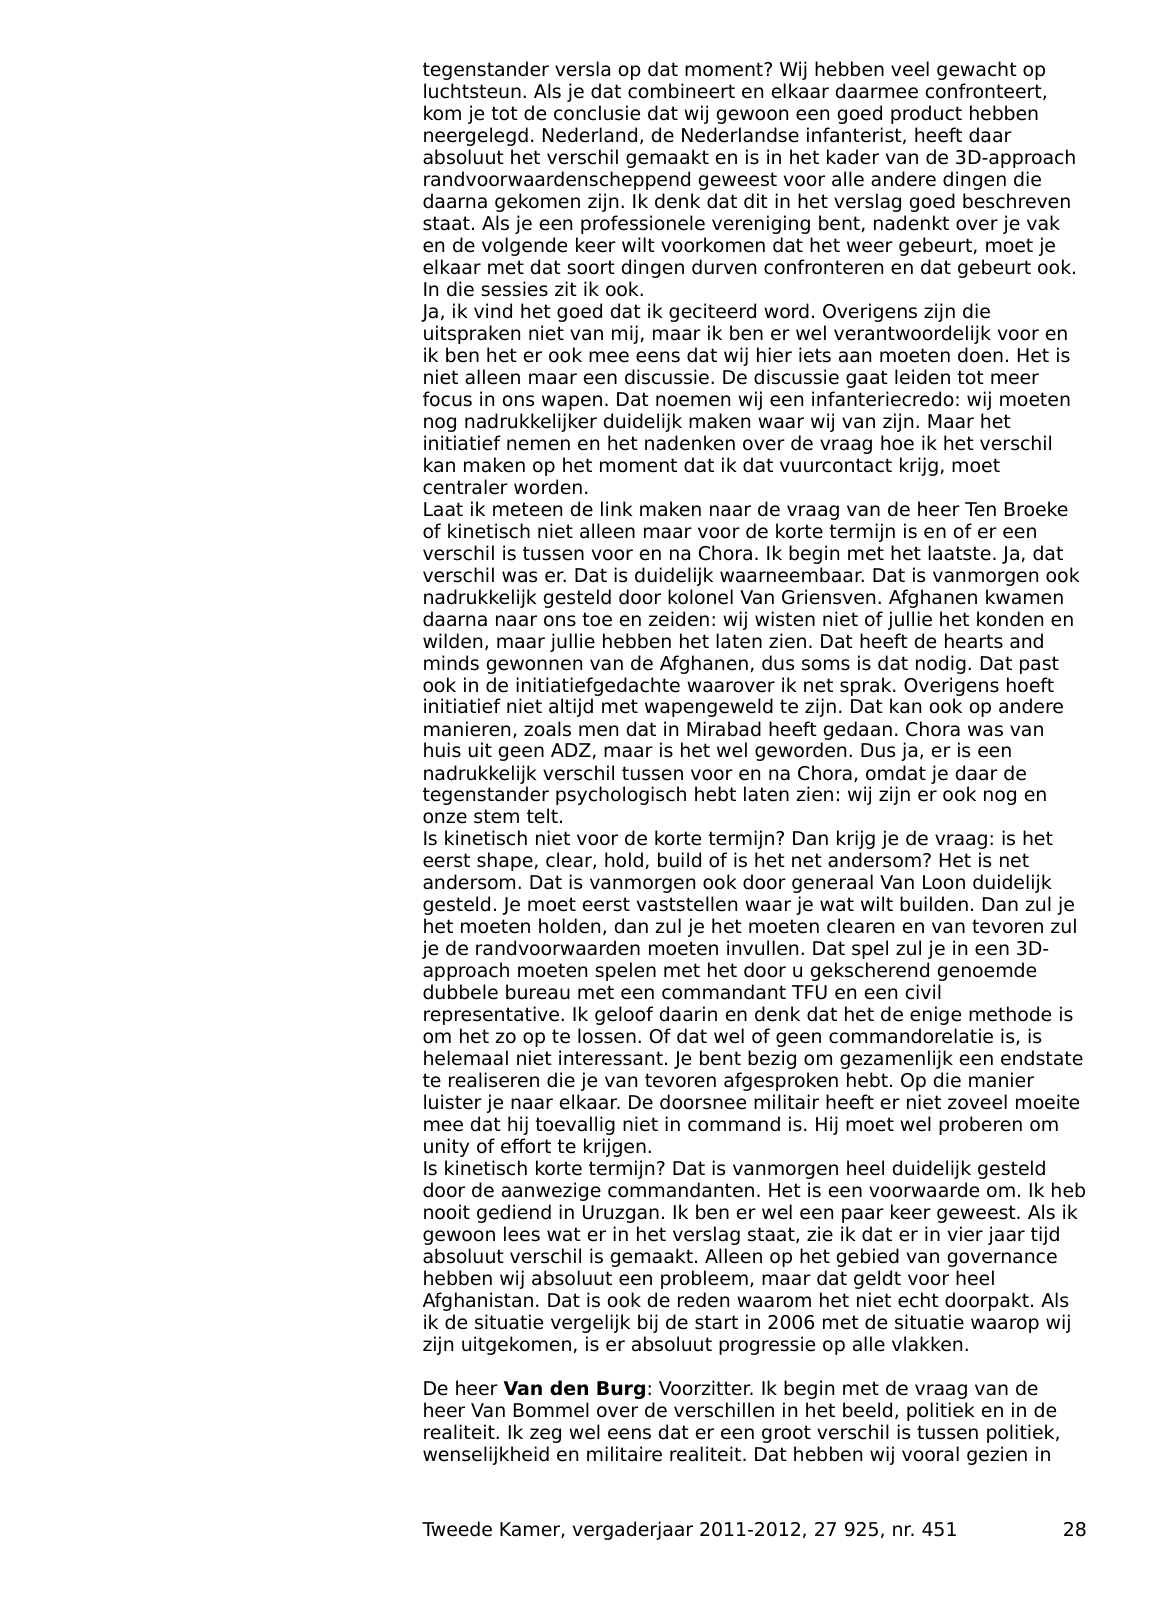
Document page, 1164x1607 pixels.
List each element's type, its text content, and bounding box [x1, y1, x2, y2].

text Ja, ik vind het goed dat ik geciteerd word. Overigens zijn die uitspraken niet van mij, maar ik ben er wel verantwoordelijk voor en ik ben het er ook mee eens dat wij hier iets aan moeten doen. Het is niet alleen maar een discussie. De discussie gaat leiden tot meer focus in ons wapen. Dat noemen wij een infanteriecredo: wij moeten nog nadrukkelijker duidelijk maken waar wij van zijn. Maar het initiatief nemen en het nadenken over de vraag hoe ik het verschil kan maken op het moment dat ik dat vuurcontact krijg, moet centraler worden. [422, 301, 1087, 499]
text Laat ik meteen de link maken naar de vraag van de heer Ten Broeke of kinetisch niet alleen maar voor de korte termijn is en of er een verschil is tussen voor en na Chora. Ik begin met het laatste. Ja, dat verschil was er. Dat is duidelijk waarneembaar. Dat is vanmorgen ook nadrukkelijk gesteld door kolonel Van Griensven. Afghanen kwamen daarna naar ons toe en zeiden: wij wisten niet of jullie het konden en wilden, maar jullie hebben het laten zien. Dat heeft de hearts and minds gewonnen van de Afghanen, dus soms is dat nodig. Dat past ook in de initiatiefgedachte waarover ik net sprak. Overigens hoeft initiatief niet altijd met wapengeweld te zijn. Dat kan ook op andere manieren, zoals men dat in Mirabad heeft gedaan. Chora was van huis uit geen ADZ, maar is het wel geworden. Dus ja, er is een nadrukkelijk verschil tussen voor en na Chora, omdat je daar de tegenstander psychologisch hebt laten zien: wij zijn er ook nog en onze stem telt. [422, 499, 1087, 828]
text tegenstander versla op dat moment? Wij hebben veel gewacht op luchtsteun. Als je dat combineert en elkaar daarmee confronteert, kom je tot de conclusie dat wij gewoon een goed product hebben neergelegd. Nederland, de Nederlandse infanterist, heeft daar absoluut het verschil gemaakt en is in het kader van de 3D-approach randvoorwaardenscheppend geweest voor alle andere dingen die daarna gekomen zijn. Ik denk dat dit in het verslag goed beschreven staat. Als je een professionele vereniging bent, nadenkt over je vak en de volgende keer wilt voorkomen dat het weer gebeurt, moet je elkaar met dat soort dingen durven confronteren en dat gebeurt ook. In die sessies zit ik ook. [422, 59, 1087, 301]
text Is kinetisch niet voor de korte termijn? Dan krijg je de vraag: is het eerst shape, clear, hold, build of is het net andersom? Het is net andersom. Dat is vanmorgen ook door generaal Van Loon duidelijk gesteld. Je moet eerst vaststellen waar je wat wilt builden. Dan zul je het moeten holden, dan zul je het moeten clearen en van tevoren zul je de randvoorwaarden moeten invullen. Dat spel zul je in een 3D-approach moeten spelen met het door u gekscherend genoemde dubbele bureau met een commandant TFU en een civil representative. Ik geloof daarin en denk dat het de enige methode is om het zo op te lossen. Of dat wel of geen commandorelatie is, is helemaal niet interessant. Je bent bezig om gezamenlijk een endstate te realiseren die je van tevoren afgesproken hebt. Op die manier luister je naar elkaar. De doorsnee militair heeft er niet zoveel moeite mee dat hij toevallig niet in command is. Hij moet wel proberen om unity of effort te krijgen. [422, 828, 1087, 1158]
text Is kinetisch korte termijn? Dat is vanmorgen heel duidelijk gesteld door de aanwezige commandanten. Het is een voorwaarde om. Ik heb nooit gediend in Uruzgan. Ik ben er wel een paar keer geweest. Als ik gewoon lees wat er in het verslag staat, zie ik dat er in vier jaar tijd absoluut verschil is gemaakt. Alleen op het gebied van governance hebben wij absoluut een probleem, maar dat geldt voor heel Afghanistan. Dat is ook de reden waarom het niet echt doorpakt. Als ik de situatie vergelijk bij de start in 2006 met de situatie waarop wij zijn uitgekomen, is er absoluut progressie op alle vlakken. [422, 1158, 1087, 1356]
text De heer Van den Burg: Voorzitter. Ik begin met de vraag van de heer Van Bommel over de verschillen in het beeld, politiek en in de realiteit. Ik zeg wel eens dat er een groot verschil is tussen politiek, wenselijkheid en militaire realiteit. Dat hebben wij vooral gezien in [422, 1378, 1087, 1466]
